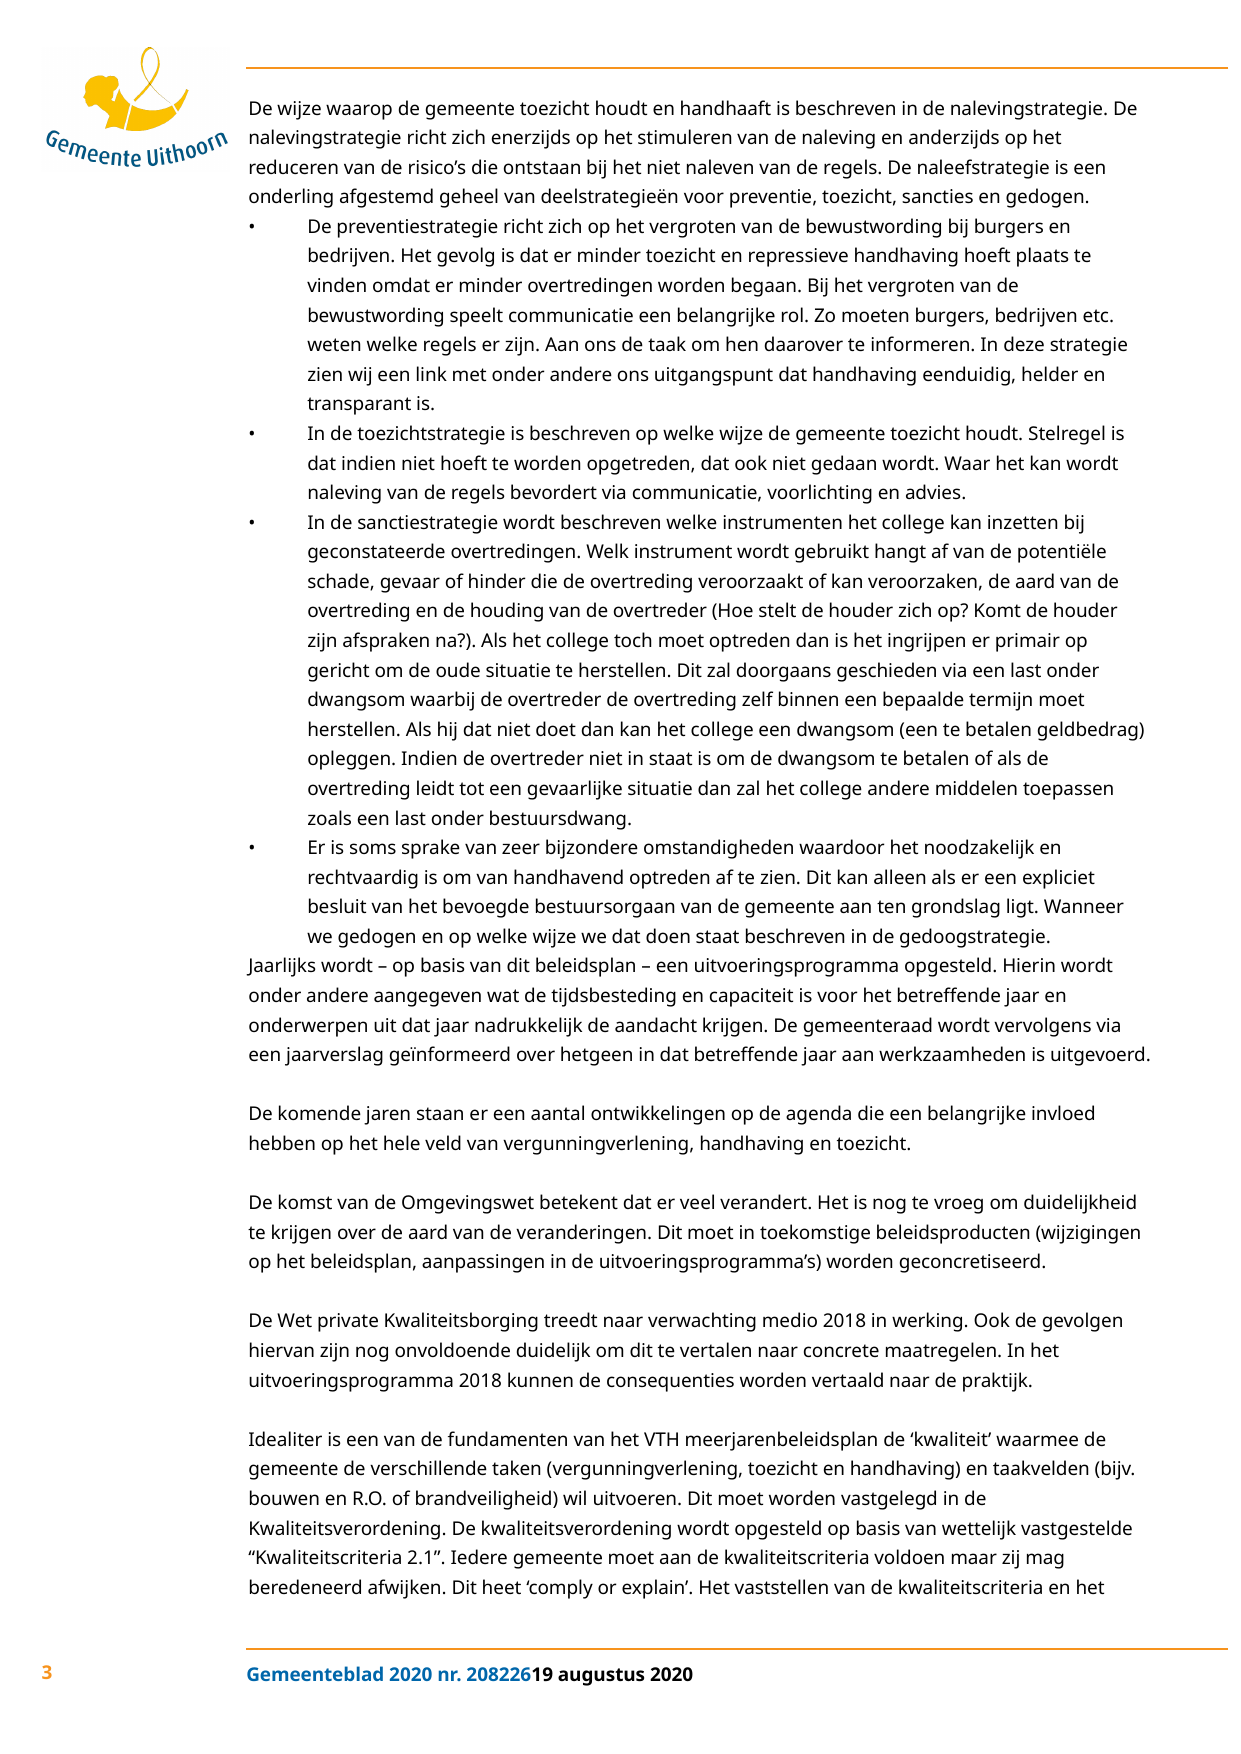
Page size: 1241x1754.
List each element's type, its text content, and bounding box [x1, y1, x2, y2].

list Er is soms sprake van zeer bijzondere omstandigheden waardoor het noodzakelijk en rechtvaardig is om van handhavend optreden af te zien. Dit kan alleen als er een expliciet besluit van het bevoegde bestuursorgaan van de gemeente aan ten grondslag ligt. Wanneer we gedogen en op welke wijze we dat doen staat beschreven in de gedoogstrategie. [248, 834, 1152, 949]
text De komende jaren staan er een aantal ontwikkelingen op de agenda die een belangrijke invloed hebben op het hele veld van vergunningverlening, handhaving en toezicht. [248, 1101, 1152, 1156]
picture [41, 47, 231, 172]
list In de toezichtstrategie is beschreven op welke wijze de gemeente toezicht houdt. Stelregel is dat indien niet hoeft te worden opgetreden, dat ook niet gedaan wordt. Waar het kan wordt naleving van de regels bevordert via communicatie, voorlichting en advies. [248, 420, 1152, 505]
text De wijze waarop de gemeente toezicht houdt en handhaaft is beschreven in de nalevingstrategie. De nalevingstrategie richt zich enerzijds op het stimuleren van de naleving en anderzijds op het reduceren van de risico’s die ontstaan bij het niet naleven van de regels. De naleefstrategie is een onderling afgestemd geheel van deelstrategieën voor preventie, toezicht, sancties en gedogen. [248, 95, 1152, 209]
list In de sanctiestrategie wordt beschreven welke instrumenten het college kan inzetten bij geconstateerde overtredingen. Welk instrument wordt gebruikt hangt af van de potentiële schade, gevaar of hinder die de overtreding veroorzaakt of kan veroorzaken, de aard van de overtreding en de houding van de overtreder (Hoe stelt de houder zich op? Komt de houder zijn afspraken na?). Als het college toch moet optreden dan is het ingrijpen er primair op gericht om de oude situatie te herstellen. Dit zal doorgaans geschieden via een last onder dwangsom waarbij de overtreder de overtreding zelf binnen een bepaalde termijn moet herstellen. Als hij dat niet doet dan kan het college een dwangsom (een te betalen geldbedrag) opleggen. Indien de overtreder niet in staat is om de dwangsom te betalen of als de overtreding leidt tot een gevaarlijke situatie dan zal het college andere middelen toepassen zoals een last onder bestuursdwang. [248, 509, 1152, 831]
text Jaarlijks wordt – op basis van dit beleidsplan – een uitvoeringsprogramma opgesteld. Hierin wordt onder andere aangegeven wat de tijdsbesteding en capaciteit is voor het betreffende jaar en onderwerpen uit dat jaar nadrukkelijk de aandacht krijgen. De gemeenteraad wordt vervolgens via een jaarverslag geïnformeerd over hetgeen in dat betreffende jaar aan werkzaamheden is uitgevoerd. [248, 953, 1152, 1067]
text De komst van de Omgevingswet betekent dat er veel verandert. Het is nog te vroeg om duidelijkheid te krijgen over de aard van de veranderingen. Dit moet in toekomstige beleidsproducten (wijzigingen op het beleidsplan, aanpassingen in de uitvoeringsprogramma’s) worden geconcretiseerd. [248, 1189, 1152, 1274]
text Idealiter is een van de fundamenten van het VTH meerjarenbeleidsplan de ‘kwaliteit’ waarmee de gemeente de verschillende taken (vergunningverlening, toezicht en handhaving) en taakvelden (bijv. bouwen en R.O. of brandveiligheid) wil uitvoeren. Dit moet worden vastgelegd in de Kwaliteitsverordening. De kwaliteitsverordening wordt opgesteld op basis van wettelijk vastgestelde “Kwaliteitscriteria 2.1”. Iedere gemeente moet aan de kwaliteitscriteria voldoen maar zij mag beredeneerd afwijken. Dit heet ‘comply or explain’. Het vaststellen van de kwaliteitscriteria en het [248, 1426, 1152, 1600]
list De preventiestrategie richt zich op het vergroten van de bewustwording bij burgers en bedrijven. Het gevolg is dat er minder toezicht en repressieve handhaving hoeft plaats te vinden omdat er minder overtredingen worden begaan. Bij het vergroten van de bewustwording speelt communicatie een belangrijke rol. Zo moeten burgers, bedrijven etc. weten welke regels er zijn. Aan ons de taak om hen daarover te informeren. In deze strategie zien wij een link met onder andere ons uitgangspunt dat handhaving eenduidig, helder en transparant is. [248, 213, 1152, 416]
text De Wet private Kwaliteitsborging treedt naar verwachting medio 2018 in werking. Ook de gevolgen hiervan zijn nog onvoldoende duidelijk om dit te vertalen naar concrete maatregelen. In het uitvoeringsprogramma 2018 kunnen de consequenties worden vertaald naar de praktijk. [248, 1308, 1152, 1393]
